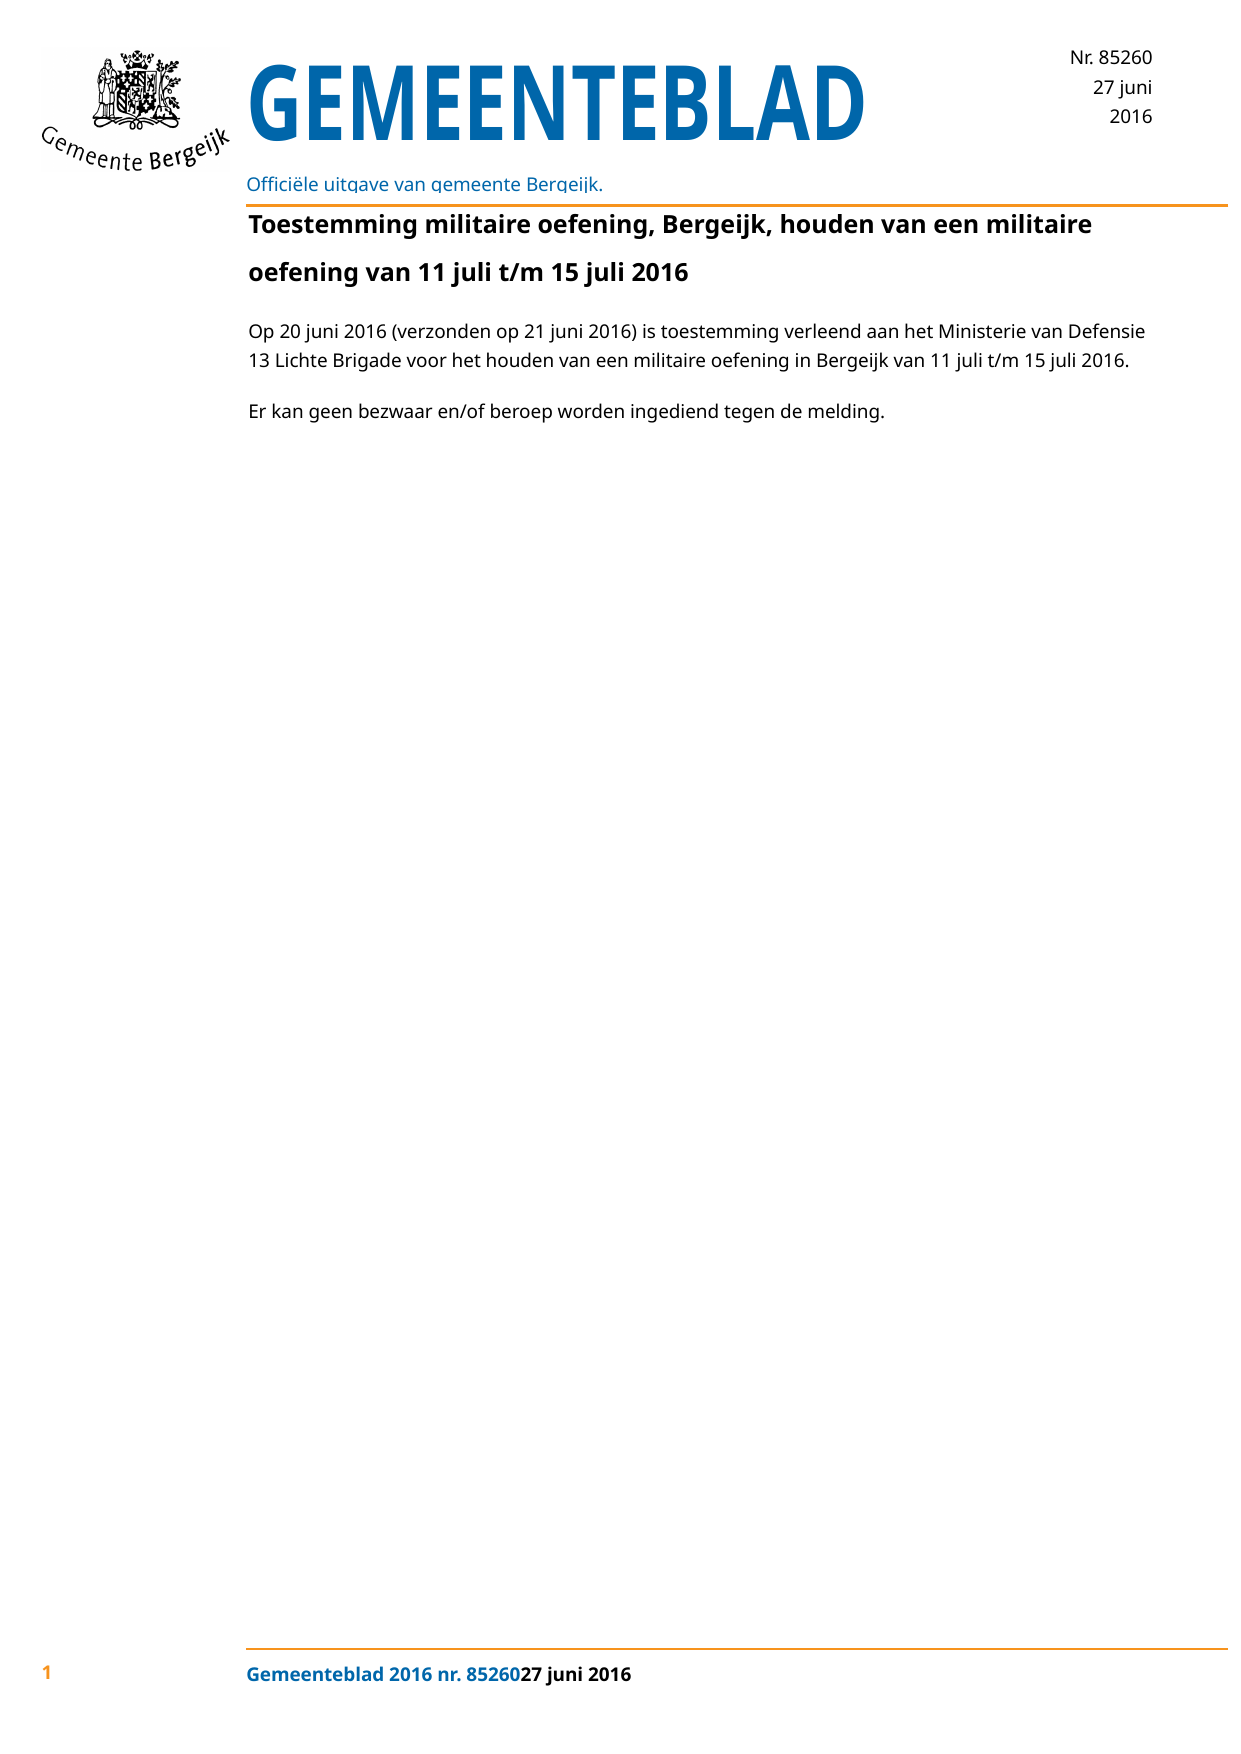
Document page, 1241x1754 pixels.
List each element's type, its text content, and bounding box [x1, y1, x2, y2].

picture [41, 47, 231, 172]
text Op 20 juni 2016 (verzonden op 21 juni 2016) is toestemming verleend aan het Ministerie van Defensie 13 Lichte Brigade voor het houden van een militaire oefening in Bergeijk van 11 juli t/m 15 juli 2016. [248, 318, 1152, 373]
text Er kan geen bezwaar en/of beroep worden ingediend tegen de melding. [248, 398, 1152, 424]
text Toestemming militaire oefening, Bergeijk, houden van een militaire oefening van 11 juli t/m 15 juli 2016 [248, 207, 1152, 288]
